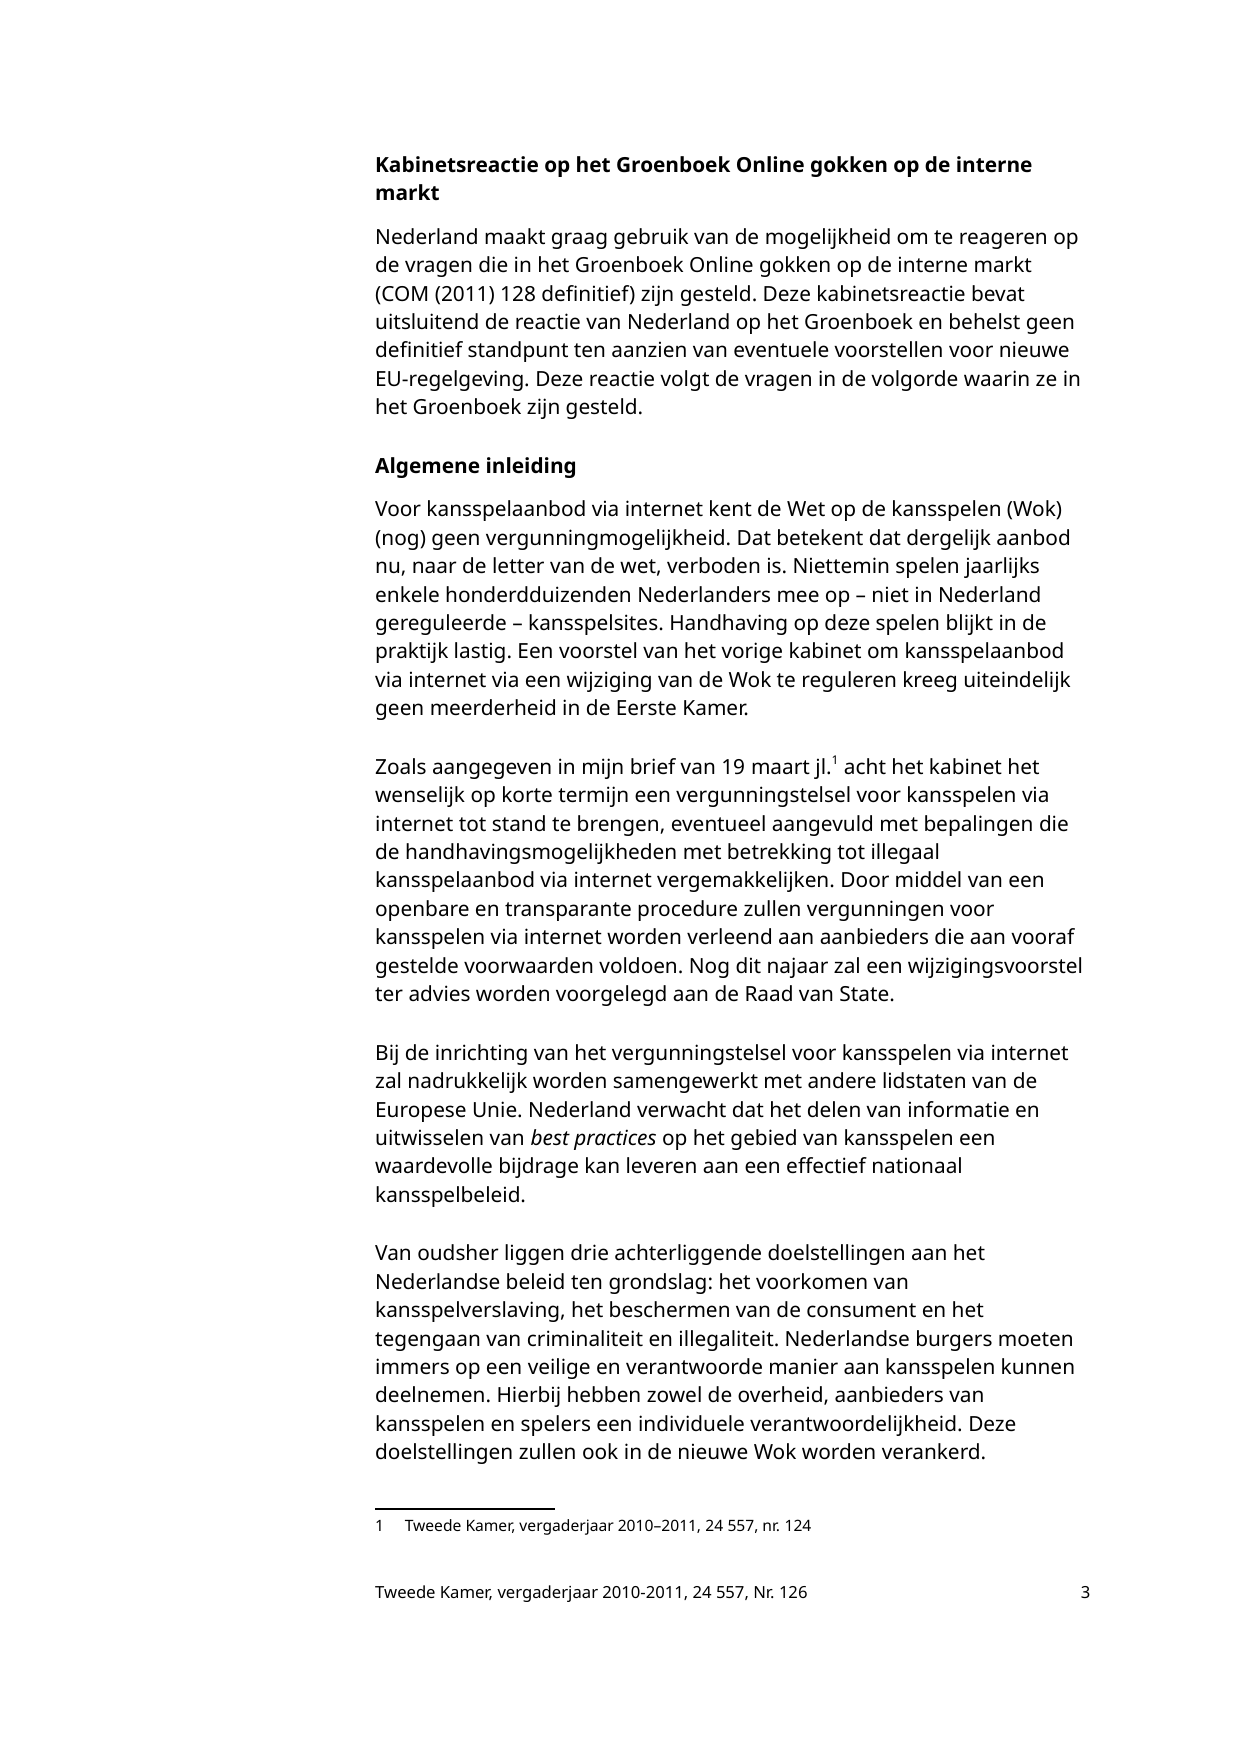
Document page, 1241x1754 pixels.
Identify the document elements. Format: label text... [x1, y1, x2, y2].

text Voor kansspelaanbod via internet kent de Wet op de kansspelen (Wok) (nog) geen vergunningmogelijkheid. Dat betekent dat dergelijk aanbod nu, naar de letter van de wet, verboden is. Niettemin spelen jaarlijks enkele honderdduizenden Nederlanders mee op – niet in Nederland gereguleerde – kansspelsites. Handhaving op deze spelen blijkt in de praktijk lastig. Een voorstel van het vorige kabinet om kansspelaanbod via internet via een wijziging van de Wok te reguleren kreeg uiteindelijk geen meerderheid in de Eerste Kamer. [375, 494, 1090, 722]
text Kabinetsreactie op het Groenboek Online gokken op de interne markt [375, 150, 1090, 207]
text Algemene inleiding [375, 451, 1090, 479]
text Tweede Kamer, vergaderjaar 2010–2011, 24 557, nr. 124 [375, 1508, 1090, 1536]
text Zoals aangegeven in mijn brief van 19 maart jl. acht het kabinet het wenselijk op korte termijn een vergunningstelsel voor kansspelen via internet tot stand te brengen, eventueel aangevuld met bepalingen die de handhavingsmogelijkheden met betrekking tot illegaal kansspelaanbod via internet vergemakkelijken. Door middel van een openbare en transparante procedure zullen vergunningen voor kansspelen via internet worden verleend aan aanbieders die aan vooraf gestelde voorwaarden voldoen. Nog dit najaar zal een wijzigingsvoorstel ter advies worden voorgelegd aan de Raad van State. [375, 752, 1090, 1008]
text Nederland maakt graag gebruik van de mogelijkheid om te reageren op de vragen die in het Groenboek Online gokken op de interne markt (COM (2011) 128 definitief) zijn gesteld. Deze kabinetsreactie bevat uitsluitend de reactie van Nederland op het Groenboek en behelst geen definitief standpunt ten aanzien van eventuele voorstellen voor nieuwe EU-regelgeving. Deze reactie volgt de vragen in de volgorde waarin ze in het Groenboek zijn gesteld. [375, 222, 1090, 421]
text Van oudsher liggen drie achterliggende doelstellingen aan het Nederlandse beleid ten grondslag: het voorkomen van kansspelverslaving, het beschermen van de consument en het tegengaan van criminaliteit en illegaliteit. Nederlandse burgers moeten immers op een veilige en verantwoorde manier aan kansspelen kunnen deelnemen. Hierbij hebben zowel de overheid, aanbieders van kansspelen en spelers een individuele verantwoordelijkheid. Deze doelstellingen zullen ook in de nieuwe Wok worden verankerd. [375, 1238, 1090, 1466]
text Bij de inrichting van het vergunningstelsel voor kansspelen via internet zal nadrukkelijk worden samengewerkt met andere lidstaten van de Europese Unie. Nederland verwacht dat het delen van informatie en uitwisselen van best practices op het gebied van kansspelen een waardevolle bijdrage kan leveren aan een effectief nationaal kansspelbeleid. [375, 1038, 1090, 1208]
